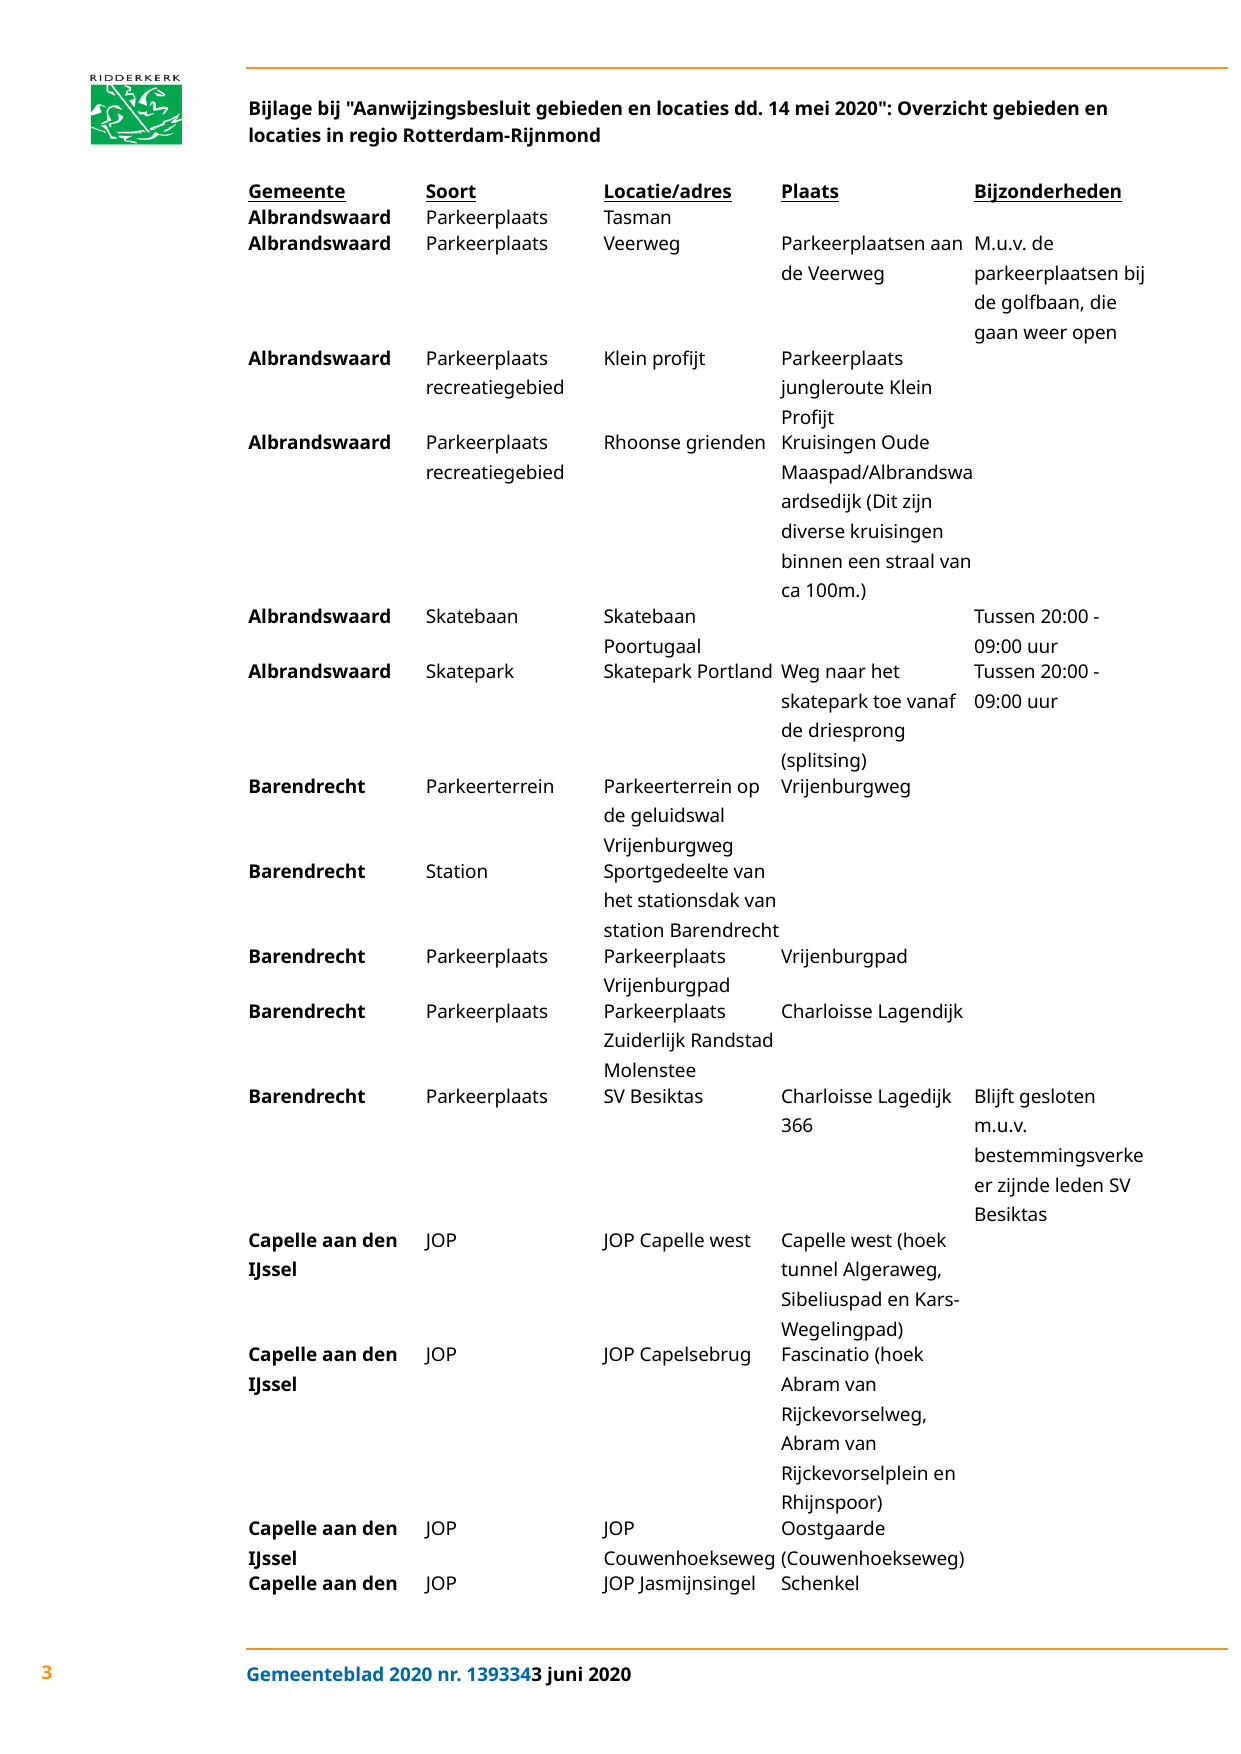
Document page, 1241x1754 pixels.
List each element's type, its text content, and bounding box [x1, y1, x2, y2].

table_cell Barendrecht [248, 1083, 426, 1227]
table_cell Weg naar het skatepark toe vanaf de driesprong (splitsing) [781, 659, 974, 773]
table_cell [974, 205, 1152, 230]
table_cell [781, 205, 974, 230]
table_cell Parkeerterrein [426, 773, 603, 858]
table_header Bijzonderheden [974, 179, 1152, 204]
table_cell Schenkel [781, 1571, 974, 1596]
table_cell Kruisingen Oude Maaspad/Albrandswaardsedijk (Dit zijn diverse kruisingen binnen een straal van ca 100m.) [781, 430, 974, 603]
table_header Soort [426, 179, 603, 204]
table_cell [974, 1342, 1152, 1515]
table_cell Barendrecht [248, 773, 426, 858]
table_cell Albrandswaard [248, 205, 426, 230]
table_cell Klein profijt [603, 345, 781, 429]
table_cell Sportgedeelte van het stationsdak van station Barendrecht [603, 858, 781, 943]
table_cell JOP Couwenhoekseweg [603, 1515, 781, 1571]
table_cell Parkeerplaats recreatiegebied [426, 345, 603, 429]
table_cell Parkeerterrein op de geluidswal Vrijenburgweg [603, 773, 781, 858]
table_cell Charloisse Lagendijk [781, 998, 974, 1083]
table_cell Skatebaan Poortugaal [603, 603, 781, 658]
table_cell [974, 1571, 1152, 1596]
table_cell JOP Capelle west [603, 1227, 781, 1342]
table_cell [974, 1227, 1152, 1342]
table_cell Albrandswaard [248, 603, 426, 658]
table_cell Barendrecht [248, 943, 426, 998]
table_cell JOP Jasmijnsingel [603, 1571, 781, 1596]
table_cell Tussen 20:00 - 09:00 uur [974, 659, 1152, 773]
table_header Plaats [781, 179, 974, 204]
table_cell Veerweg [603, 230, 781, 345]
table_cell Parkeerplaats [426, 230, 603, 345]
table_cell Albrandswaard [248, 659, 426, 773]
table_cell [974, 998, 1152, 1083]
table_cell Parkeerplaats [426, 1083, 603, 1227]
table_cell JOP [426, 1342, 603, 1515]
table_cell Vrijenburgpad [781, 943, 974, 998]
table_cell Skatepark [426, 659, 603, 773]
picture [41, 47, 231, 172]
table_cell Capelle aan den IJssel [248, 1342, 426, 1515]
table_cell Capelle west (hoek tunnel Algeraweg, Sibeliuspad en Kars-Wegelingpad) [781, 1227, 974, 1342]
table_cell [974, 858, 1152, 943]
table_cell Barendrecht [248, 858, 426, 943]
table_cell [974, 1515, 1152, 1571]
table_cell Parkeerplaats jungleroute Klein Profijt [781, 345, 974, 429]
table_cell Parkeerplaats Zuiderlijk Randstad Molenstee [603, 998, 781, 1083]
table_cell Blijft gesloten m.u.v. bestemmingsverkeer zijnde leden SV Besiktas [974, 1083, 1152, 1227]
table_cell Tussen 20:00 - 09:00 uur [974, 603, 1152, 658]
table_cell Fascinatio (hoek Abram van Rijckevorselweg, Abram van Rijckevorselplein en Rhijnspoor) [781, 1342, 974, 1515]
table_cell [974, 345, 1152, 429]
table_cell Skatepark Portland [603, 659, 781, 773]
table_cell Albrandswaard [248, 430, 426, 603]
table_cell Rhoonse grienden [603, 430, 781, 603]
table_cell Parkeerplaatsen aan de Veerweg [781, 230, 974, 345]
table_cell JOP [426, 1515, 603, 1571]
table_cell Vrijenburgweg [781, 773, 974, 858]
table_cell [974, 773, 1152, 858]
table_cell [974, 943, 1152, 998]
table_cell Capelle aan den IJssel [248, 1515, 426, 1571]
text Bijlage bij "Aanwijzingsbesluit gebieden en locaties dd. 14 mei 2020": Overzicht gebieden en locaties in regio Rotterdam-Rijnmond [248, 95, 1152, 149]
table_cell Parkeerplaats recreatiegebied [426, 430, 603, 603]
table_header Gemeente [248, 179, 426, 204]
table_cell Parkeerplaats [426, 205, 603, 230]
table_cell M.u.v. de parkeerplaatsen bij de golfbaan, die gaan weer open [974, 230, 1152, 345]
table_cell Station [426, 858, 603, 943]
table_cell SV Besiktas [603, 1083, 781, 1227]
table_cell Albrandswaard [248, 345, 426, 429]
table_cell Oostgaarde (Couwenhoekseweg) [781, 1515, 974, 1571]
table_cell Skatebaan [426, 603, 603, 658]
table_header Locatie/adres [603, 179, 781, 204]
table_cell Parkeerplaats [426, 943, 603, 998]
table_cell [781, 603, 974, 658]
table_cell [974, 430, 1152, 603]
table_cell Barendrecht [248, 998, 426, 1083]
table_cell Capelle aan den IJssel [248, 1227, 426, 1342]
table_cell [781, 858, 974, 943]
table_cell Capelle aan den [248, 1571, 426, 1596]
table_cell JOP [426, 1227, 603, 1342]
table_cell Tasman [603, 205, 781, 230]
table_cell Parkeerplaats Vrijenburgpad [603, 943, 781, 998]
table_cell Albrandswaard [248, 230, 426, 345]
table_cell JOP Capelsebrug [603, 1342, 781, 1515]
table_cell Charloisse Lagedijk 366 [781, 1083, 974, 1227]
table_cell JOP [426, 1571, 603, 1596]
table_cell Parkeerplaats [426, 998, 603, 1083]
